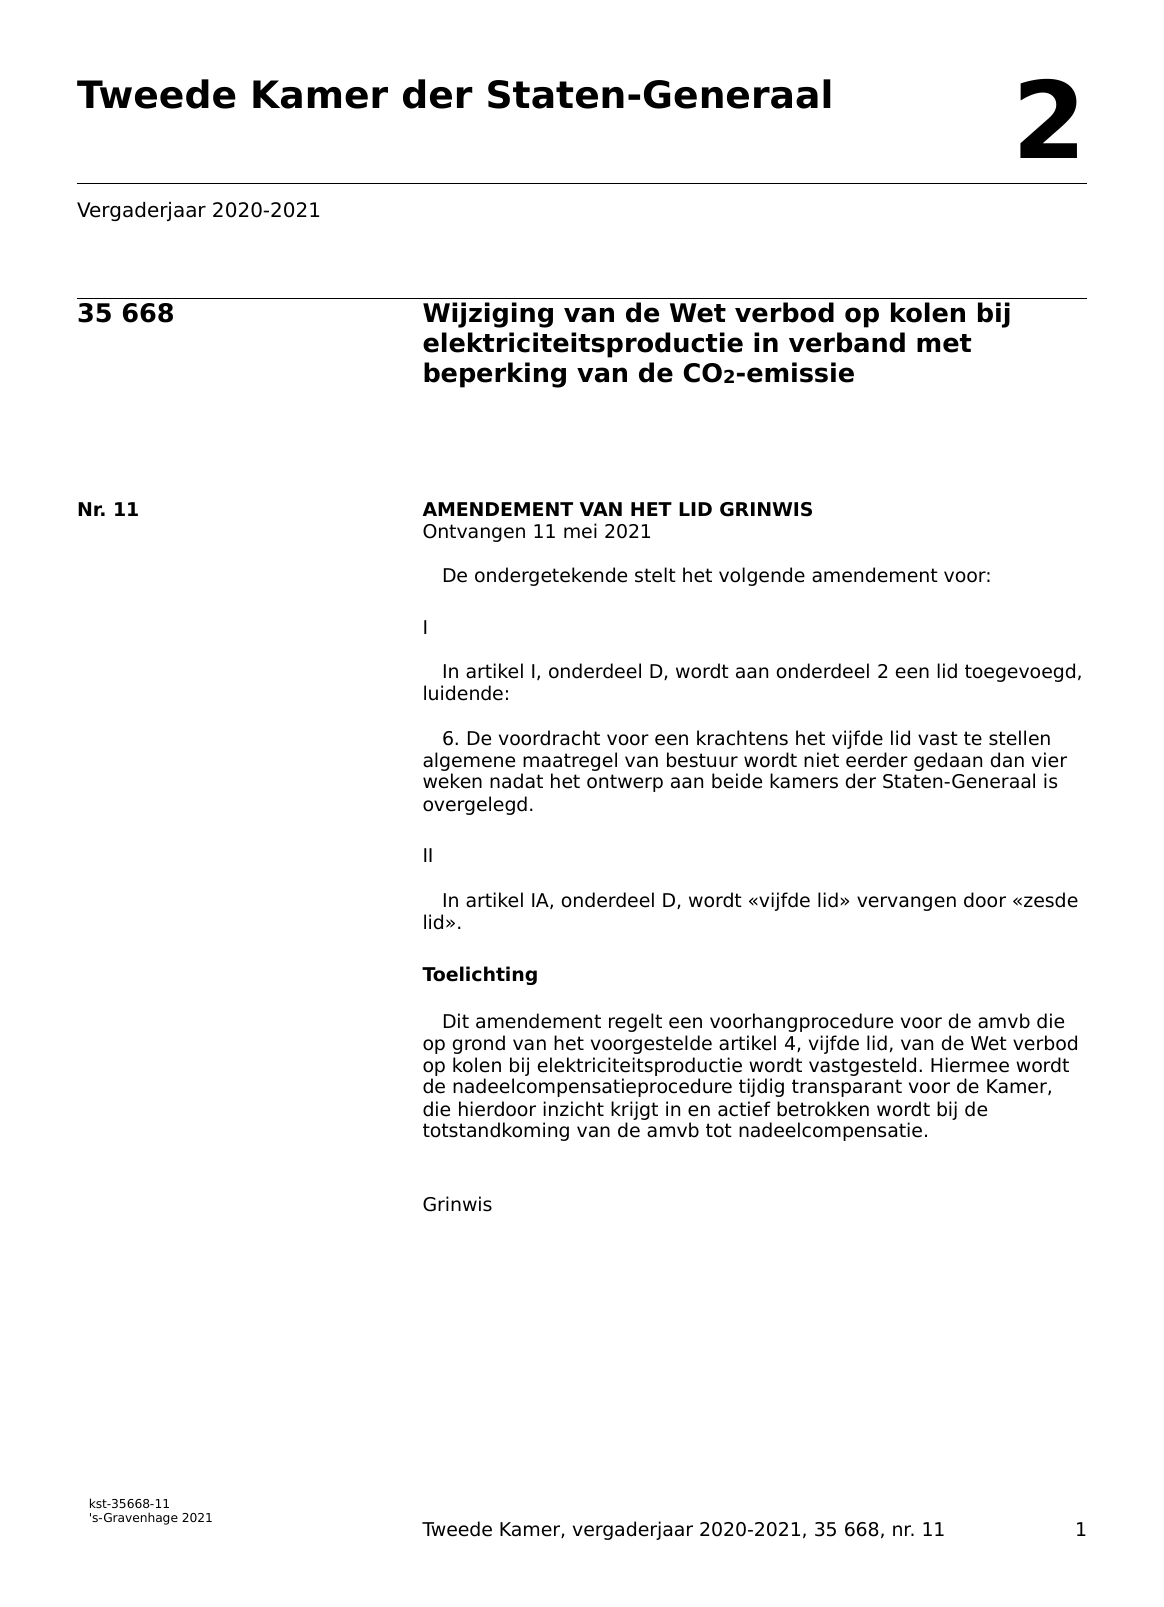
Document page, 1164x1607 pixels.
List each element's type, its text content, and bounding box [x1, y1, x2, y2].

text 6. De voordracht voor een krachtens het vijfde lid vast te stellen algemene maatregel van bestuur wordt niet eerder gedaan dan vier weken nadat het ontwerp aan beide kamers der Staten-Generaal is overgelegd. [422, 727, 1087, 815]
subtitle Nr. 11 AMENDEMENT VAN HET LID GRINWIS [77, 499, 1087, 521]
text Grinwis [422, 1172, 1087, 1216]
table_header Tweede Kamer der Staten-Generaal [77, 59, 886, 183]
text kst-35668-11 [88, 1497, 323, 1511]
table_header 2 [886, 59, 1087, 183]
subtitle 35 668 Wijziging van de Wet verbod op kolen bij elektriciteitsproductie in verband met beperking van de CO2-emissie [77, 299, 1087, 388]
text Ontvangen 11 mei 2021 [422, 521, 1087, 543]
subtitle Toelichting [422, 963, 1087, 986]
text In artikel I, onderdeel D, wordt aan onderdeel 2 een lid toegevoegd, luidende: [422, 661, 1087, 705]
text Dit amendement regelt een voorhangprocedure voor de amvb die op grond van het voorgestelde artikel 4, vijfde lid, van de Wet verbod op kolen bij elektriciteitsproductie wordt vastgesteld. Hiermee wordt de nadeelcompensatieprocedure tijdig transparant voor de Kamer, die hierdoor inzicht krijgt in en actief betrokken wordt bij de totstandkoming van de amvb tot nadeelcompensatie. [422, 1011, 1087, 1142]
text In artikel IA, onderdeel D, wordt «vijfde lid» vervangen door «zesde lid». [422, 889, 1087, 933]
text 's-Gravenhage 2021 [88, 1511, 323, 1525]
table_cell Vergaderjaar 2020-2021 [77, 184, 1087, 298]
subtitle I [422, 617, 1087, 639]
subtitle II [422, 845, 1087, 867]
text De ondergetekende stelt het volgende amendement voor: [422, 565, 1087, 587]
